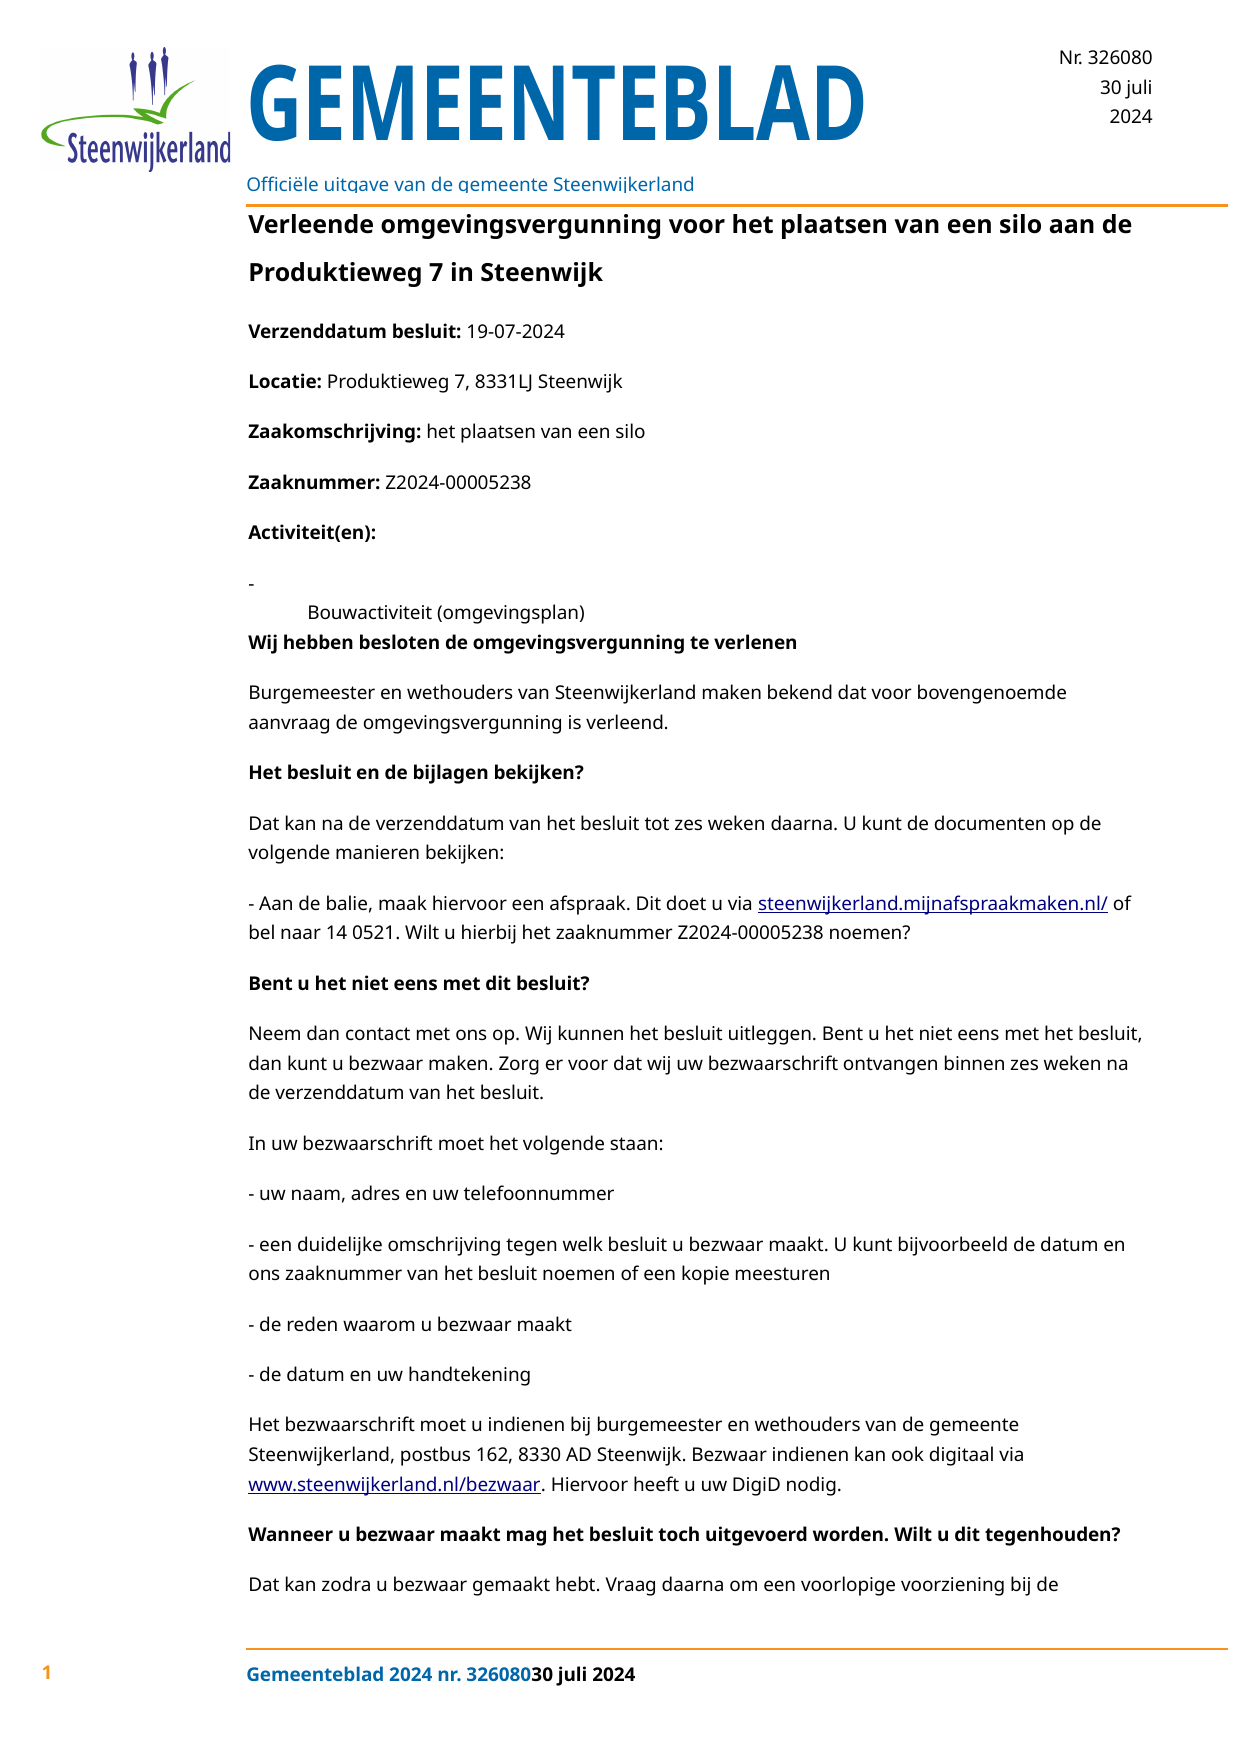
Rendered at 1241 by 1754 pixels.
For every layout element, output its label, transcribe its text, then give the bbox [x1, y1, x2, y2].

list Bouwactiviteit (omgevingsplan) [248, 599, 1152, 625]
text - uw naam, adres en uw telefoonnummer [248, 1180, 1152, 1206]
text Activiteit(en): [248, 519, 1152, 545]
text Zaakomschrijving: het plaatsen van een silo [248, 419, 1152, 444]
text Het besluit en de bijlagen bekijken? [248, 759, 1152, 785]
text Zaaknummer: Z2024-00005238 [248, 469, 1152, 495]
text - de datum en uw handtekening [248, 1361, 1152, 1387]
text Neem dan contact met ons op. Wij kunnen het besluit uitleggen. Bent u het niet eens met het besluit, dan kunt u bezwaar maken. Zorg er voor dat wij uw bezwaarschrift ontvangen binnen zes weken na de verzenddatum van het besluit. [248, 1020, 1152, 1105]
text Dat kan zodra u bezwaar gemaakt hebt. Vraag daarna om een voorlopige voorziening bij de [248, 1572, 1152, 1597]
text - een duidelijke omschrijving tegen welk besluit u bezwaar maakt. U kunt bijvoorbeeld de datum en ons zaaknummer van het besluit noemen of een kopie meesturen [248, 1231, 1152, 1286]
text Wanneer u bezwaar maakt mag het besluit toch uitgevoerd worden. Wilt u dit tegenhouden? [248, 1521, 1152, 1547]
text Dat kan na de verzenddatum van het besluit tot zes weken daarna. U kunt de documenten op de volgende manieren bekijken: [248, 810, 1152, 865]
text Wij hebben besloten de omgevingsvergunning te verlenen [248, 629, 1152, 655]
text Burgemeester en wethouders van Steenwijkerland maken bekend dat voor bovengenoemde aanvraag de omgevingsvergunning is verleend. [248, 679, 1152, 735]
text Het bezwaarschrift moet u indienen bij burgemeester en wethouders van de gemeente Steenwijkerland, postbus 162, 8330 AD Steenwijk. Bezwaar indienen kan ook digitaal via www.steenwijkerland.nl/bezwaar. Hiervoor heeft u uw DigiD nodig. [248, 1412, 1152, 1497]
text Bent u het niet eens met dit besluit? [248, 970, 1152, 996]
text Verleende omgevingsvergunning voor het plaatsen van een silo aan de Produktieweg 7 in Steenwijk [248, 207, 1152, 288]
text Verzenddatum besluit: 19-07-2024 [248, 318, 1152, 344]
text - Aan de balie, maak hiervoor een afspraak. Dit doet u via steenwijkerland.mijnafspraakmaken.nl/ of bel naar 14 0521. Wilt u hierbij het zaaknummer Z2024-00005238 noemen? [248, 890, 1152, 945]
text In uw bezwaarschrift moet het volgende staan: [248, 1130, 1152, 1156]
picture [41, 47, 231, 172]
text - de reden waarom u bezwaar maakt [248, 1311, 1152, 1337]
text Locatie: Produktieweg 7, 8331LJ Steenwijk [248, 368, 1152, 394]
